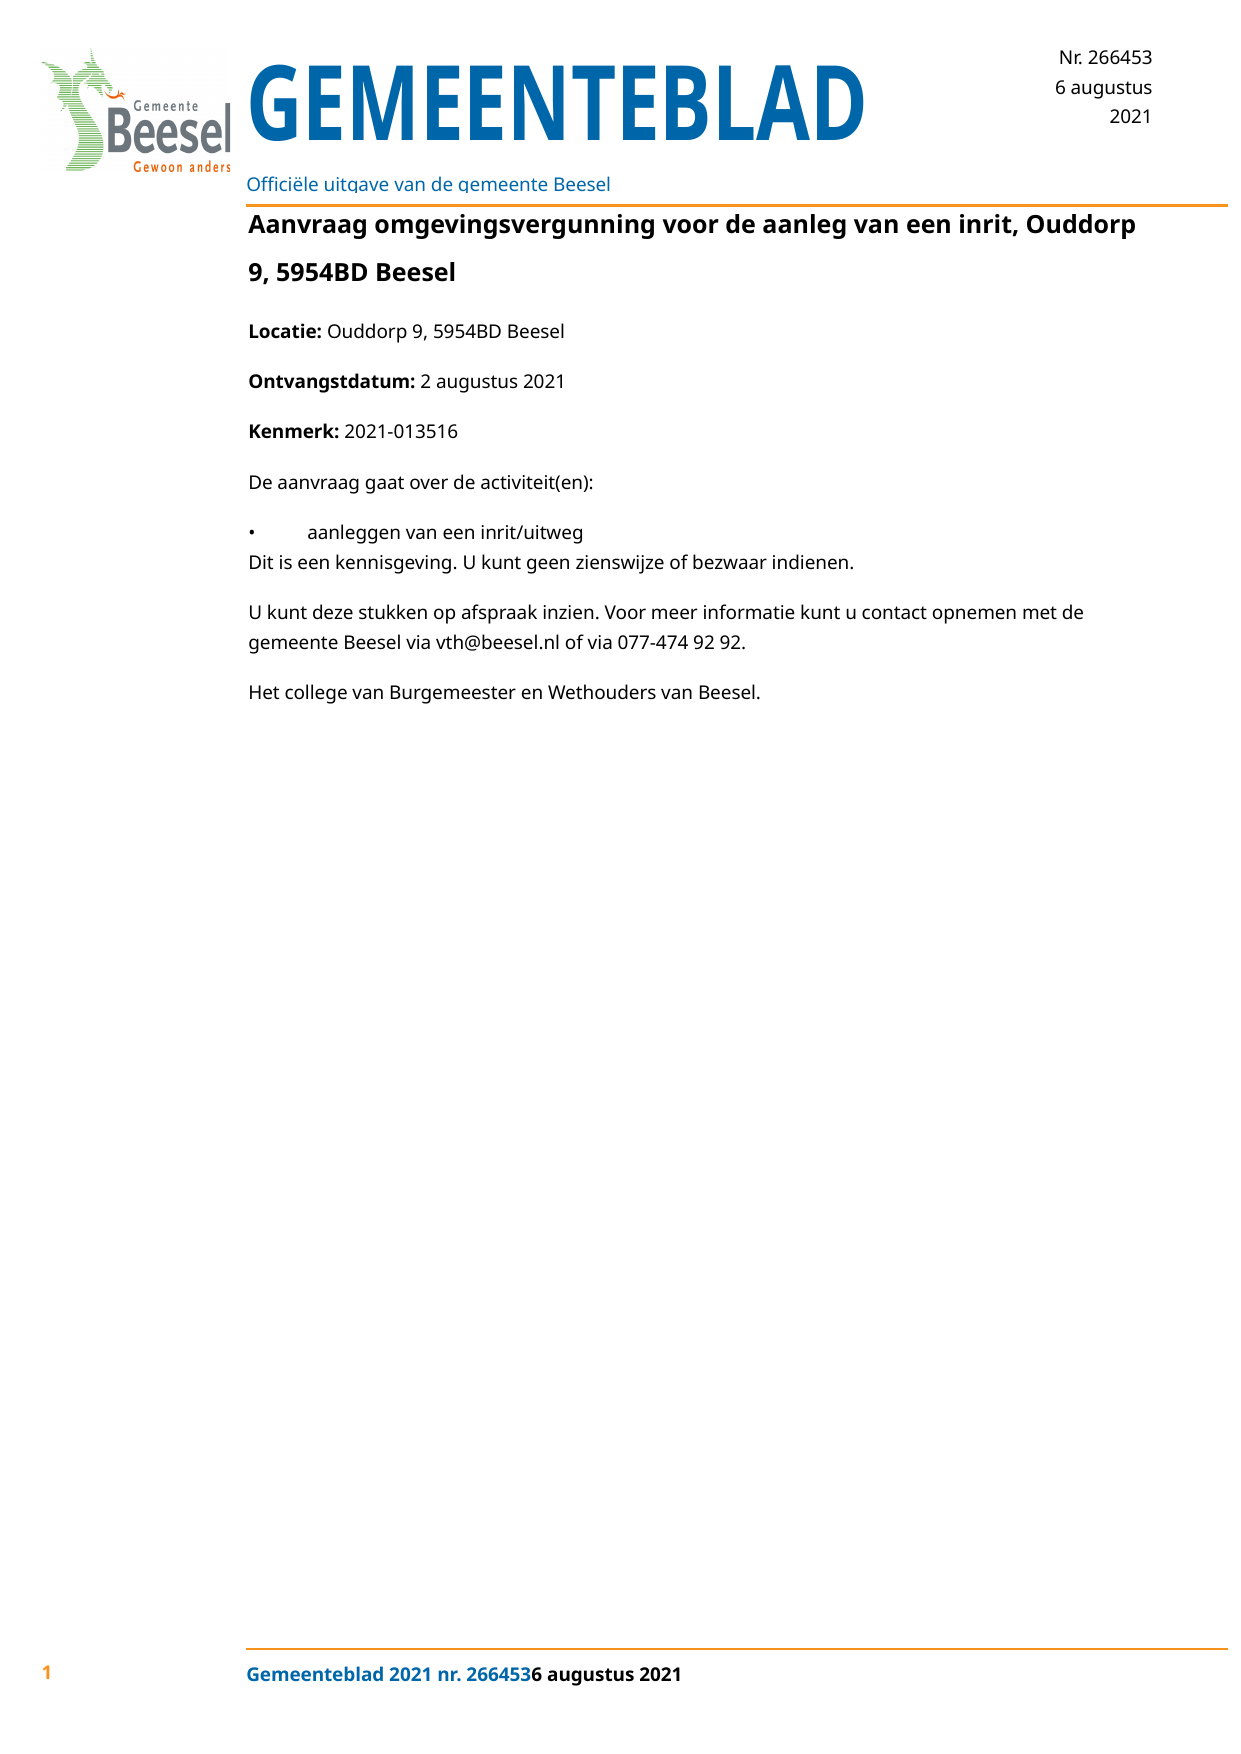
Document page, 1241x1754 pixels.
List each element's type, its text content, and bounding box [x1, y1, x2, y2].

picture [41, 47, 231, 172]
text Dit is een kennisgeving. U kunt geen zienswijze of bezwaar indienen. [248, 549, 1152, 575]
text Het college van Burgemeester en Wethouders van Beesel. [248, 679, 1152, 705]
text Aanvraag omgevingsvergunning voor de aanleg van een inrit, Ouddorp 9, 5954BD Beesel [248, 207, 1152, 288]
text De aanvraag gaat over de activiteit(en): [248, 469, 1152, 495]
list aanleggen van een inrit/uitweg [248, 519, 1152, 545]
text Kenmerk: 2021-013516 [248, 419, 1152, 444]
text Ontvangstdatum: 2 augustus 2021 [248, 368, 1152, 394]
text Locatie: Ouddorp 9, 5954BD Beesel [248, 318, 1152, 344]
text U kunt deze stukken op afspraak inzien. Voor meer informatie kunt u contact opnemen met de gemeente Beesel via vth@beesel.nl of via 077-474 92 92. [248, 599, 1152, 655]
